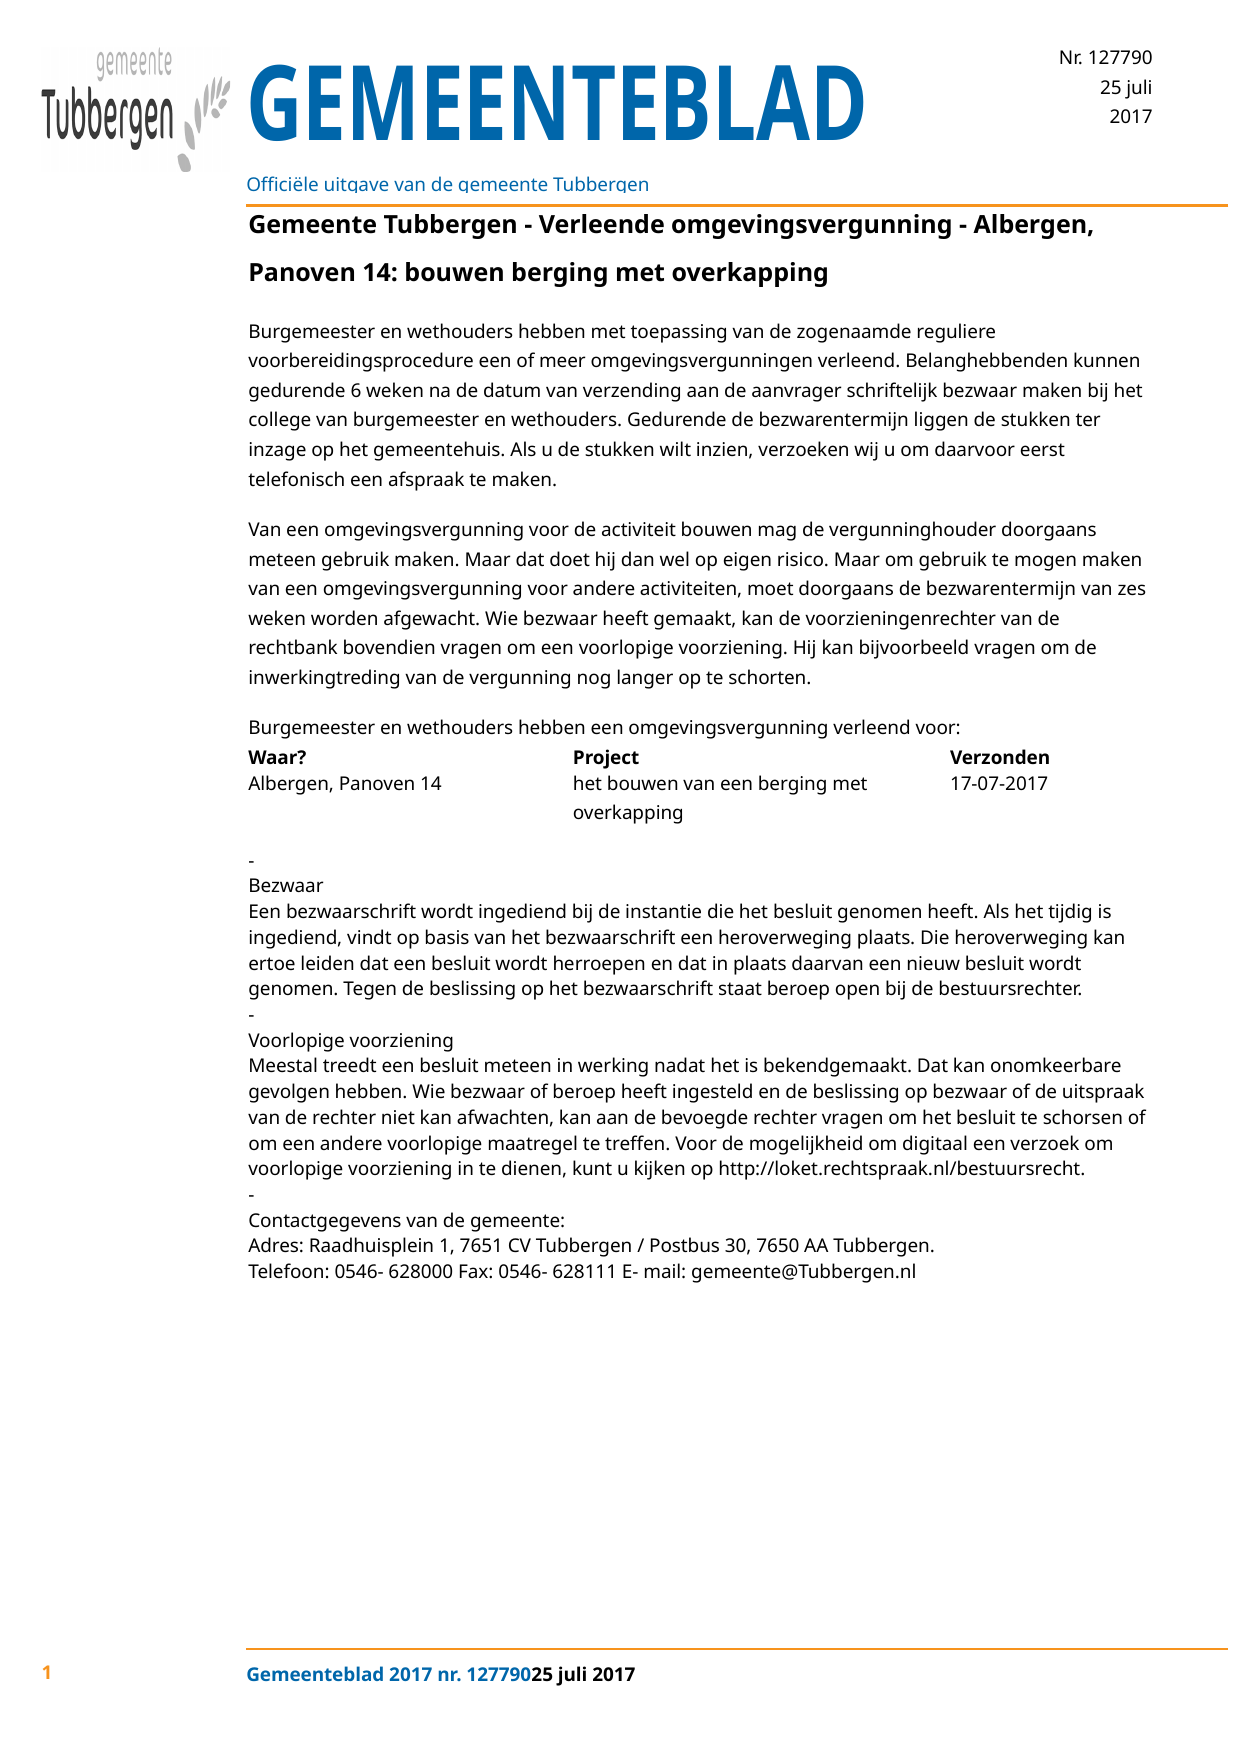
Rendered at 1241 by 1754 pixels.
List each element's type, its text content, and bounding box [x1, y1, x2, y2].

table_header Verzonden [950, 744, 1152, 770]
text - [248, 847, 1152, 872]
text Een bezwaarschrift wordt ingediend bij de instantie die het besluit genomen heeft. Als het tijdig is ingediend, vindt op basis van het bezwaarschrift een heroverweging plaats. Die heroverweging kan ertoe leiden dat een besluit wordt herroepen en dat in plaats daarvan een nieuw besluit wordt genomen. Tegen de beslissing op het bezwaarschrift staat beroep open bij de bestuursrechter. [248, 898, 1152, 1001]
table_header Waar? [248, 744, 573, 770]
text Van een omgevingsvergunning voor de activiteit bouwen mag de vergunninghouder doorgaans meteen gebruik maken. Maar dat doet hij dan wel op eigen risico. Maar om gebruik te mogen maken van een omgevingsvergunning voor andere activiteiten, moet doorgaans de bezwarentermijn van zes weken worden afgewacht. Wie bezwaar heeft gemaakt, kan de voorzieningenrechter van de rechtbank bovendien vragen om een voorlopige voorziening. Hij kan bijvoorbeeld vragen om de inwerkingtreding van de vergunning nog langer op te schorten. [248, 516, 1152, 690]
text Gemeente Tubbergen - Verleende omgevingsvergunning - Albergen, Panoven 14: bouwen berging met overkapping [248, 207, 1152, 288]
text Adres: Raadhuisplein 1, 7651 CV Tubbergen / Postbus 30, 7650 AA Tubbergen. [248, 1233, 1152, 1258]
table_header Project [573, 744, 950, 770]
text - [248, 1001, 1152, 1027]
text Contactgegevens van de gemeente: [248, 1207, 1152, 1233]
text Meestal treedt een besluit meteen in werking nadat het is bekendgemaakt. Dat kan onomkeerbare gevolgen hebben. Wie bezwaar of beroep heeft ingesteld en de beslissing op bezwaar of de uitspraak van de rechter niet kan afwachten, kan aan de bevoegde rechter vragen om het besluit te schorsen of om een andere voorlopige maatregel te treffen. Voor de mogelijkheid om digitaal een verzoek om voorlopige voorziening in te dienen, kunt u kijken op http://loket.rechtspraak.nl/bestuursrecht. [248, 1053, 1152, 1181]
table_cell 17-07-2017 [950, 770, 1152, 825]
text Burgemeester en wethouders hebben met toepassing van de zogenaamde reguliere voorbereidingsprocedure een of meer omgevingsvergunningen verleend. Belanghebbenden kunnen gedurende 6 weken na de datum van verzending aan de aanvrager schriftelijk bezwaar maken bij het college van burgemeester en wethouders. Gedurende de bezwarentermijn liggen de stukken ter inzage op het gemeentehuis. Als u de stukken wilt inzien, verzoeken wij u om daarvoor eerst telefonisch een afspraak te maken. [248, 318, 1152, 492]
text Telefoon: 0546- 628000 Fax: 0546- 628111 E- mail: gemeente@Tubbergen.nl [248, 1258, 1152, 1284]
table_cell Albergen, Panoven 14 [248, 770, 573, 825]
text Bezwaar [248, 872, 1152, 898]
text - [248, 1181, 1152, 1207]
text Burgemeester en wethouders hebben een omgevingsvergunning verleend voor: [248, 714, 1152, 740]
table_cell het bouwen van een berging met overkapping [573, 770, 950, 825]
picture [41, 47, 231, 172]
text Voorlopige voorziening [248, 1027, 1152, 1053]
